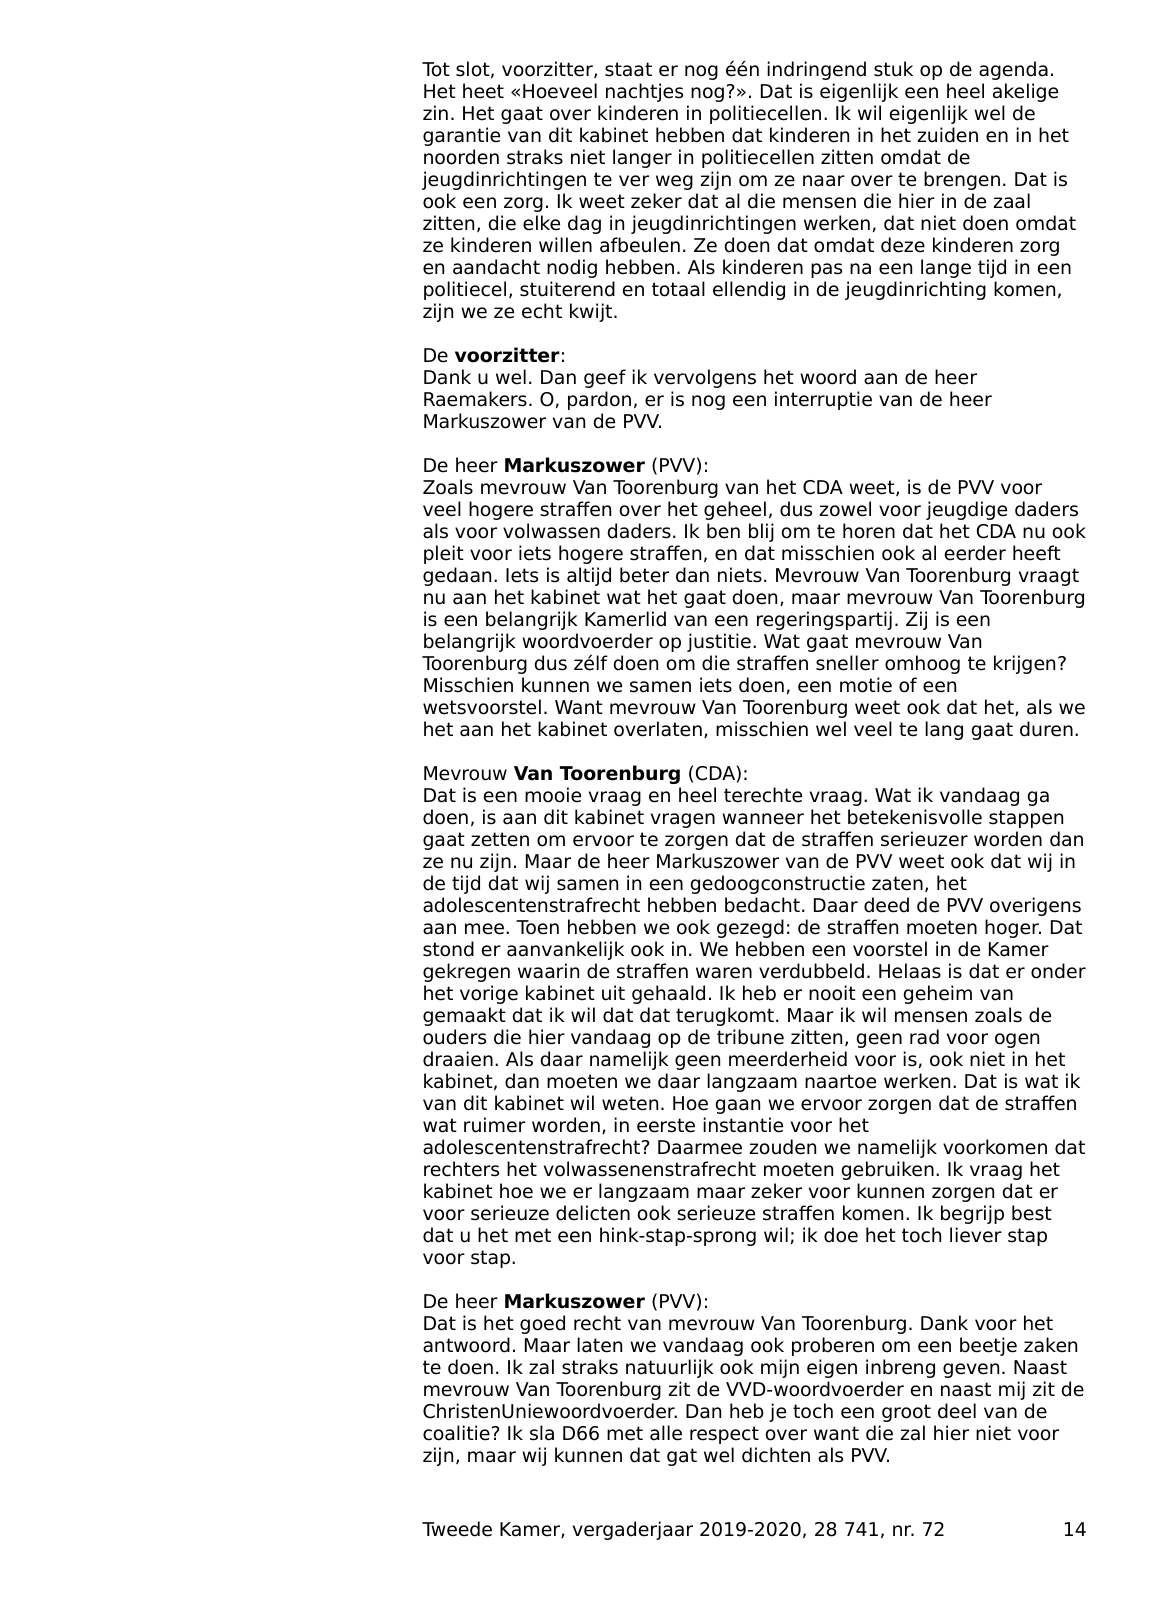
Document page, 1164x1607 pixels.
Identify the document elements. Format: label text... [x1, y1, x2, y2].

text Zoals mevrouw Van Toorenburg van het CDA weet, is de PVV voor veel hogere straffen over het geheel, dus zowel voor jeugdige daders als voor volwassen daders. Ik ben blij om te horen dat het CDA nu ook pleit voor iets hogere straffen, en dat misschien ook al eerder heeft gedaan. Iets is altijd beter dan niets. Mevrouw Van Toorenburg vraagt nu aan het kabinet wat het gaat doen, maar mevrouw Van Toorenburg is een belangrijk Kamerlid van een regeringspartij. Zij is een belangrijk woordvoerder op justitie. Wat gaat mevrouw Van Toorenburg dus zélf doen om die straffen sneller omhoog te krijgen? Misschien kunnen we samen iets doen, een motie of een wetsvoorstel. Want mevrouw Van Toorenburg weet ook dat het, als we het aan het kabinet overlaten, misschien wel veel te lang gaat duren. [422, 477, 1087, 741]
text De heer Markuszower (PVV): [422, 455, 1087, 477]
text De heer Markuszower (PVV): [422, 1291, 1087, 1313]
text Dat is een mooie vraag en heel terechte vraag. Wat ik vandaag ga doen, is aan dit kabinet vragen wanneer het betekenisvolle stappen gaat zetten om ervoor te zorgen dat de straffen serieuzer worden dan ze nu zijn. Maar de heer Markuszower van de PVV weet ook dat wij in de tijd dat wij samen in een gedoogconstructie zaten, het adolescentenstrafrecht hebben bedacht. Daar deed de PVV overigens aan mee. Toen hebben we ook gezegd: de straffen moeten hoger. Dat stond er aanvankelijk ook in. We hebben een voorstel in de Kamer gekregen waarin de straffen waren verdubbeld. Helaas is dat er onder het vorige kabinet uit gehaald. Ik heb er nooit een geheim van gemaakt dat ik wil dat dat terugkomt. Maar ik wil mensen zoals de ouders die hier vandaag op de tribune zitten, geen rad voor ogen draaien. Als daar namelijk geen meerderheid voor is, ook niet in het kabinet, dan moeten we daar langzaam naartoe werken. Dat is wat ik van dit kabinet wil weten. Hoe gaan we ervoor zorgen dat de straffen wat ruimer worden, in eerste instantie voor het adolescentenstrafrecht? Daarmee zouden we namelijk voorkomen dat rechters het volwassenenstrafrecht moeten gebruiken. Ik vraag het kabinet hoe we er langzaam maar zeker voor kunnen zorgen dat er voor serieuze delicten ook serieuze straffen komen. Ik begrijp best dat u het met een hink-stap-sprong wil; ik doe het toch liever stap voor stap. [422, 785, 1087, 1268]
text Mevrouw Van Toorenburg (CDA): [422, 763, 1087, 785]
text Dat is het goed recht van mevrouw Van Toorenburg. Dank voor het antwoord. Maar laten we vandaag ook proberen om een beetje zaken te doen. Ik zal straks natuurlijk ook mijn eigen inbreng geven. Naast mevrouw Van Toorenburg zit de VVD-woordvoerder en naast mij zit de ChristenUniewoordvoerder. Dan heb je toch een groot deel van de coalitie? Ik sla D66 met alle respect over want die zal hier niet voor zijn, maar wij kunnen dat gat wel dichten als PVV. [422, 1313, 1087, 1467]
text De voorzitter: [422, 345, 1087, 367]
text Tot slot, voorzitter, staat er nog één indringend stuk op de agenda. Het heet «Hoeveel nachtjes nog?». Dat is eigenlijk een heel akelige zin. Het gaat over kinderen in politiecellen. Ik wil eigenlijk wel de garantie van dit kabinet hebben dat kinderen in het zuiden en in het noorden straks niet langer in politiecellen zitten omdat de jeugdinrichtingen te ver weg zijn om ze naar over te brengen. Dat is ook een zorg. Ik weet zeker dat al die mensen die hier in de zaal zitten, die elke dag in jeugdinrichtingen werken, dat niet doen omdat ze kinderen willen afbeulen. Ze doen dat omdat deze kinderen zorg en aandacht nodig hebben. Als kinderen pas na een lange tijd in een politiecel, stuiterend en totaal ellendig in de jeugdinrichting komen, zijn we ze echt kwijt. [422, 59, 1087, 323]
text Dank u wel. Dan geef ik vervolgens het woord aan de heer Raemakers. O, pardon, er is nog een interruptie van de heer Markuszower van de PVV. [422, 367, 1087, 433]
